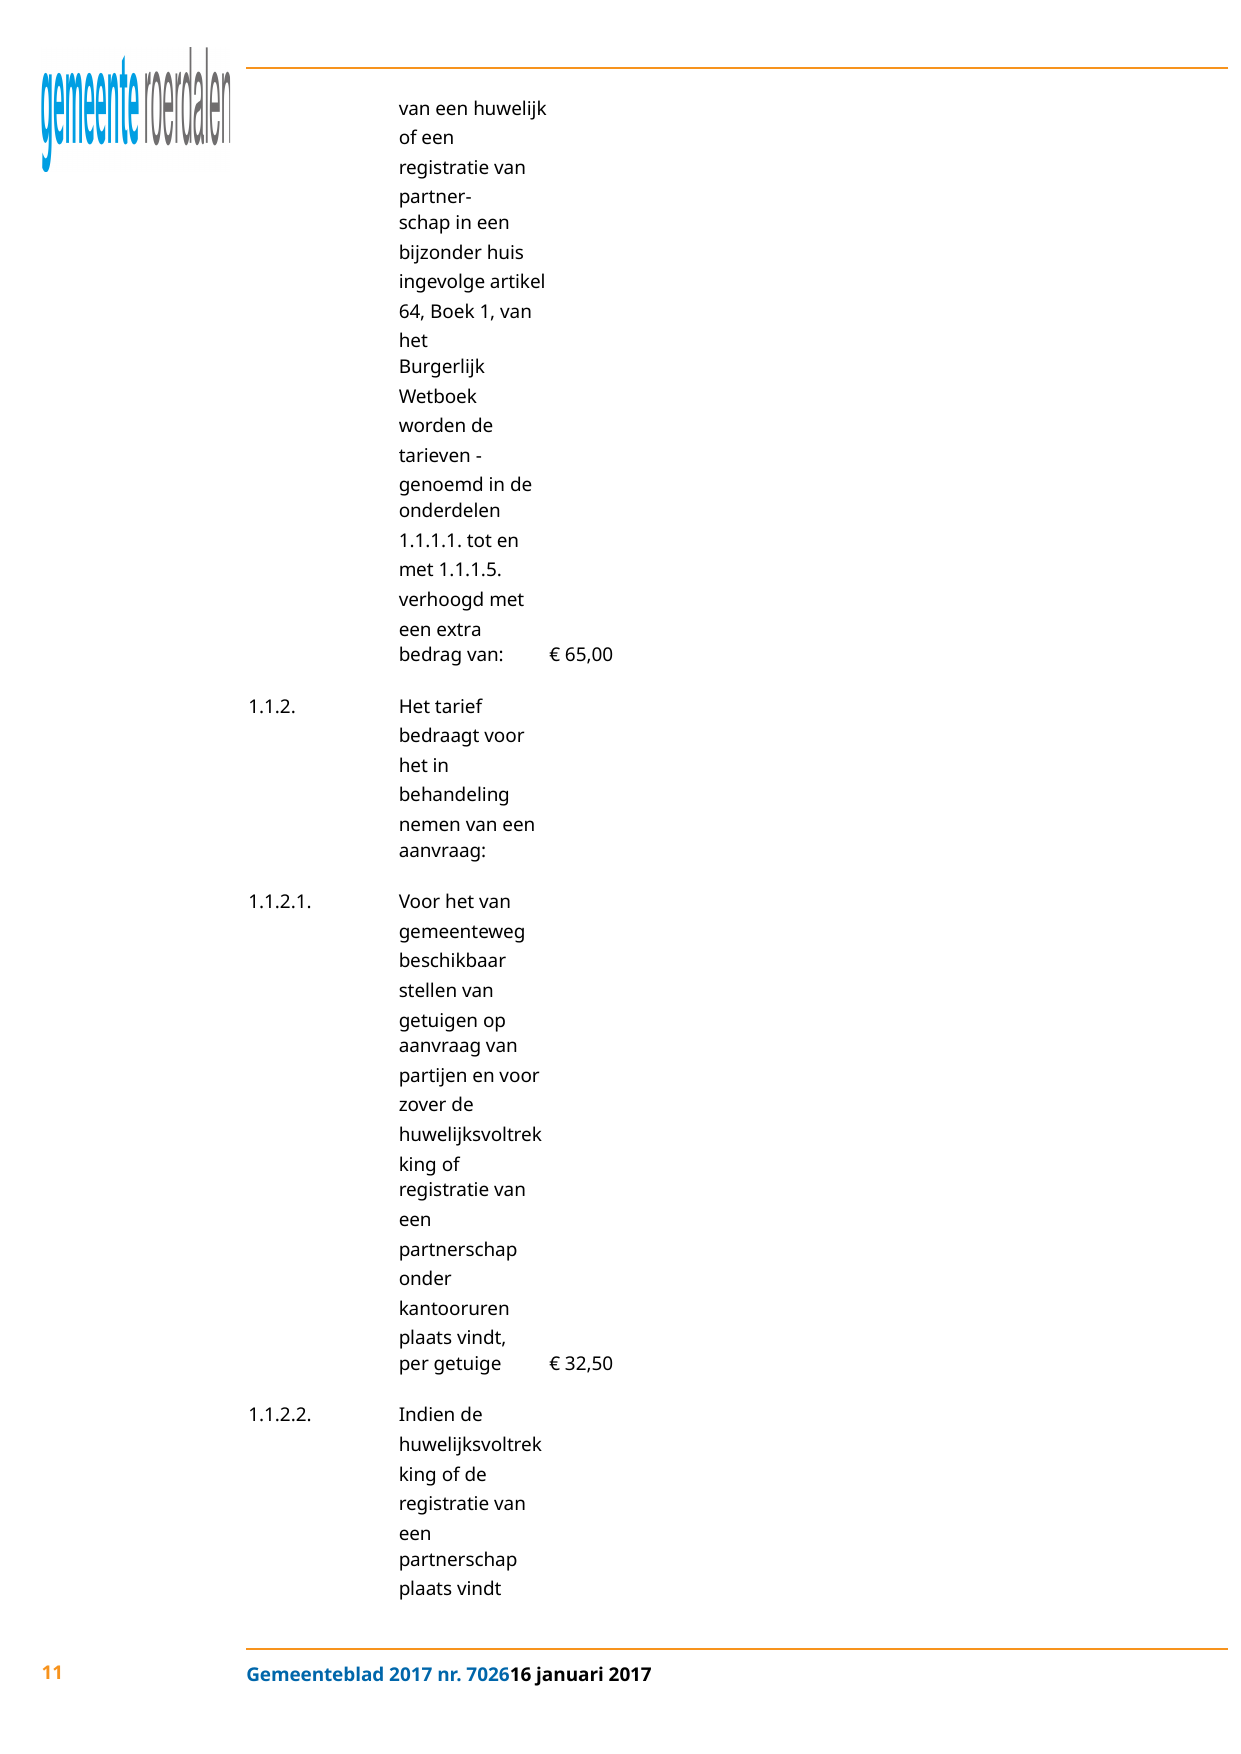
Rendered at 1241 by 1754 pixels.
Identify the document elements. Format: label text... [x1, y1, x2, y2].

table_cell [248, 837, 398, 863]
table_cell schap in een bijzonder huis ingevolge artikel 64, Boek 1, van het [399, 209, 549, 353]
table_cell aanvraag van partijen en voor zover de huwelijksvoltrekking of [399, 1033, 549, 1177]
picture [41, 134, 48, 172]
table_cell [248, 1376, 398, 1402]
table_cell [248, 498, 398, 641]
table_cell [549, 1402, 700, 1546]
table_cell Voor het van gemeenteweg beschikbaar stellen van getuigen op [399, 889, 549, 1032]
table_cell Indien de huwelijksvoltrekking of de registratie van een [399, 1402, 549, 1546]
table_cell [549, 353, 700, 497]
table_cell [248, 1546, 398, 1601]
table_cell 1.1.2.1. [248, 889, 398, 1032]
table_cell [549, 1033, 700, 1177]
table_cell per getuige [399, 1350, 549, 1376]
table_cell [248, 1177, 398, 1350]
table_cell [248, 1033, 398, 1177]
table_cell [549, 693, 700, 837]
table_cell [549, 667, 700, 693]
table_cell registratie van een partnerschap onder kantooruren plaats vindt, [399, 1177, 549, 1350]
table_cell 1.1.2.2. [248, 1402, 398, 1546]
table_cell onderdelen 1.1.1.1. tot en met 1.1.1.5. verhoogd met een extra [399, 498, 549, 641]
table_cell [549, 889, 700, 1032]
table_cell [549, 95, 700, 209]
table_cell [248, 1350, 398, 1376]
table_cell [549, 1376, 700, 1402]
picture [41, 47, 231, 172]
table_cell aanvraag: [399, 837, 549, 863]
table_cell [248, 95, 398, 209]
table_cell partnerschap plaats vindt [399, 1546, 549, 1601]
table_cell 1.1.2. [248, 693, 398, 837]
table_cell [248, 667, 398, 693]
table_cell [248, 641, 398, 667]
table_cell [399, 667, 549, 693]
table_cell € 65,00 [549, 641, 700, 667]
table_cell [549, 1177, 700, 1350]
table_cell [399, 1376, 549, 1402]
table_cell Burgerlijk Wetboek worden de tarieven - genoemd in de [399, 353, 549, 497]
table_cell € 32,50 [549, 1350, 700, 1376]
table_cell [248, 863, 398, 888]
table_cell [399, 863, 549, 888]
table_cell Het tarief bedraagt voor het in behandeling nemen van een [399, 693, 549, 837]
table_cell [549, 209, 700, 353]
table_cell [549, 863, 700, 888]
table_cell van een huwelijk of een registratie van partner- [399, 95, 549, 209]
table_cell [549, 837, 700, 863]
table_cell bedrag van: [399, 641, 549, 667]
table_cell [248, 209, 398, 353]
table_cell [549, 498, 700, 641]
table_cell [549, 1546, 700, 1601]
table_cell [248, 353, 398, 497]
